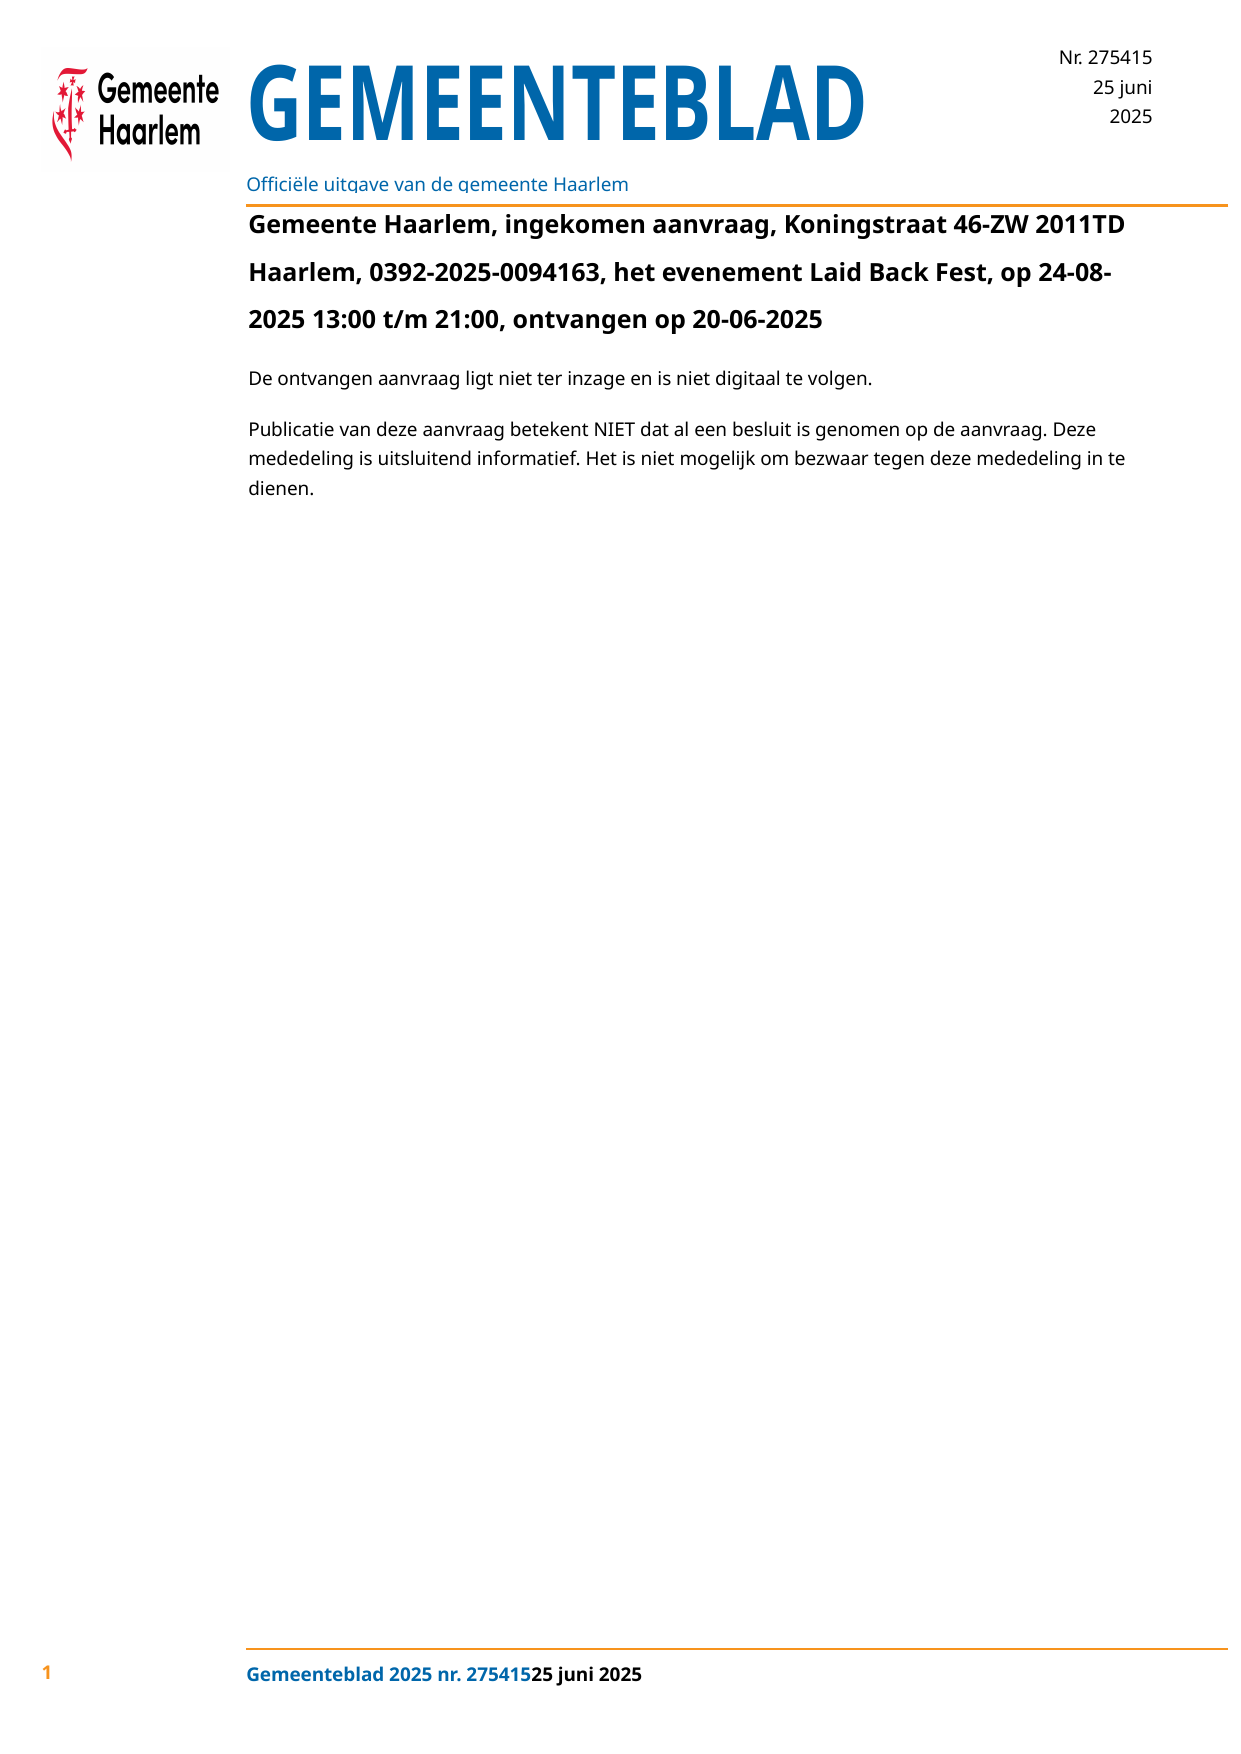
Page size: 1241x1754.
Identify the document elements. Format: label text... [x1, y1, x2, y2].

text De ontvangen aanvraag ligt niet ter inzage en is niet digitaal te volgen. [248, 366, 1152, 391]
text Gemeente Haarlem, ingekomen aanvraag, Koningstraat 46-ZW 2011TD Haarlem, 0392-2025-0094163, het evenement Laid Back Fest, op 24-08-2025 13:00 t/m 21:00, ontvangen op 20-06-2025 [248, 207, 1152, 336]
text Publicatie van deze aanvraag betekent NIET dat al een besluit is genomen op de aanvraag. Deze mededeling is uitsluitend informatief. Het is niet mogelijk om bezwaar tegen deze mededeling in te dienen. [248, 416, 1152, 501]
picture [41, 47, 231, 172]
